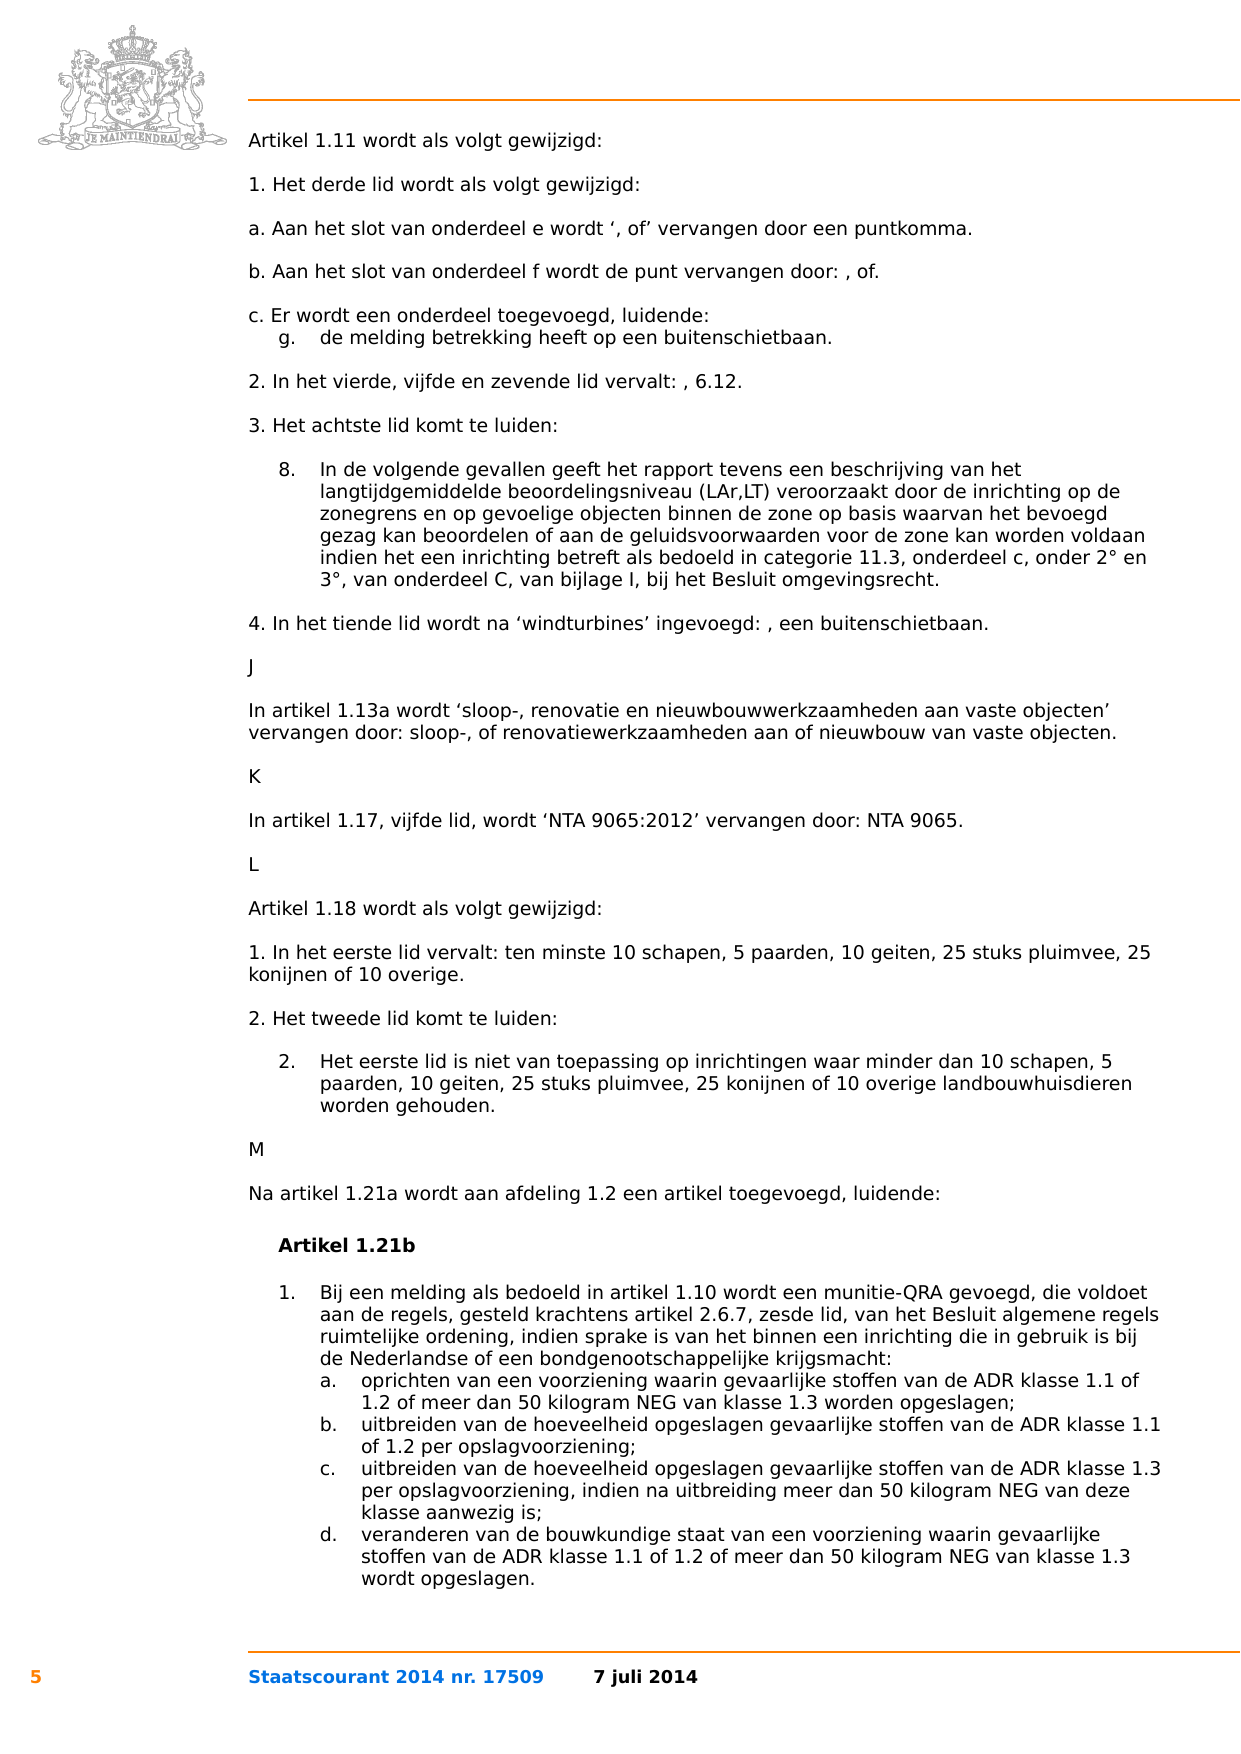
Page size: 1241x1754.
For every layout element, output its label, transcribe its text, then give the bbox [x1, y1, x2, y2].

text d. veranderen van de bouwkundige staat van een voorziening waarin gevaarlijke stoffen van de ADR klasse 1.1 of 1.2 of meer dan 50 kilogram NEG van klasse 1.3 wordt opgeslagen. [319, 1524, 1163, 1589]
text K [248, 766, 1163, 788]
text g. de melding betrekking heeft op een buitenschietbaan. [278, 327, 1163, 349]
text Artikel 1.18 wordt als volgt gewijzigd: [248, 898, 1163, 920]
text 2. Het tweede lid komt te luiden: [248, 1007, 1163, 1029]
text In artikel 1.13a wordt ‘sloop-, renovatie en nieuwbouwwerkzaamheden aan vaste objecten’ vervangen door: sloop-, of renovatiewerkzaamheden aan of nieuwbouw van vaste objecten. [248, 700, 1163, 744]
picture [38, 25, 227, 150]
text 4. In het tiende lid wordt na ‘windturbines’ ingevoegd: , een buitenschietbaan. [248, 613, 1163, 634]
text 1. Het derde lid wordt als volgt gewijzigd: [248, 174, 1163, 196]
text In artikel 1.17, vijfde lid, wordt ‘NTA 9065:2012’ vervangen door: NTA 9065. [248, 810, 1163, 832]
text 1. In het eerste lid vervalt: ten minste 10 schapen, 5 paarden, 10 geiten, 25 stuks pluimvee, 25 konijnen of 10 overige. [248, 942, 1163, 986]
text a. Aan het slot van onderdeel e wordt ‘, of’ vervangen door een puntkomma. [248, 218, 1163, 239]
text J [248, 656, 1163, 678]
text b. Aan het slot van onderdeel f wordt de punt vervangen door: , of. [248, 261, 1163, 283]
text 2. In het vierde, vijfde en zevende lid vervalt: , 6.12. [248, 371, 1163, 393]
text L [248, 854, 1163, 876]
text M [248, 1139, 1163, 1161]
text b. uitbreiden van de hoeveelheid opgeslagen gevaarlijke stoffen van de ADR klasse 1.1 of 1.2 per opslagvoorziening; [319, 1414, 1163, 1458]
text 2. Het eerste lid is niet van toepassing op inrichtingen waar minder dan 10 schapen, 5 paarden, 10 geiten, 25 stuks pluimvee, 25 konijnen of 10 overige landbouwhuisdieren worden gehouden. [278, 1051, 1163, 1117]
text 8. In de volgende gevallen geeft het rapport tevens een beschrijving van het langtijdgemiddelde beoordelingsniveau (LAr,LT) veroorzaakt door de inrichting op de zonegrens en op gevoelige objecten binnen de zone op basis waarvan het bevoegd gezag kan beoordelen of aan de geluidsvoorwaarden voor de zone kan worden voldaan indien het een inrichting betreft als bedoeld in categorie 11.3, onderdeel c, onder 2° en 3°, van onderdeel C, van bijlage I, bij het Besluit omgevingsrecht. [278, 459, 1163, 591]
subtitle Artikel 1.21b [278, 1235, 1163, 1257]
text a. oprichten van een voorziening waarin gevaarlijke stoffen van de ADR klasse 1.1 of 1.2 of meer dan 50 kilogram NEG van klasse 1.3 worden opgeslagen; [319, 1370, 1163, 1414]
text c. Er wordt een onderdeel toegevoegd, luidende: [248, 305, 1163, 327]
text 1. Bij een melding als bedoeld in artikel 1.10 wordt een munitie-QRA gevoegd, die voldoet aan de regels, gesteld krachtens artikel 2.6.7, zesde lid, van het Besluit algemene regels ruimtelijke ordening, indien sprake is van het binnen een inrichting die in gebruik is bij de Nederlandse of een bondgenootschappelijke krijgsmacht: [278, 1282, 1163, 1370]
text 3. Het achtste lid komt te luiden: [248, 415, 1163, 437]
text Na artikel 1.21a wordt aan afdeling 1.2 een artikel toegevoegd, luidende: [248, 1183, 1163, 1205]
text Artikel 1.11 wordt als volgt gewijzigd: [248, 130, 1163, 152]
text c. uitbreiden van de hoeveelheid opgeslagen gevaarlijke stoffen van de ADR klasse 1.3 per opslagvoorziening, indien na uitbreiding meer dan 50 kilogram NEG van deze klasse aanwezig is; [319, 1458, 1163, 1524]
